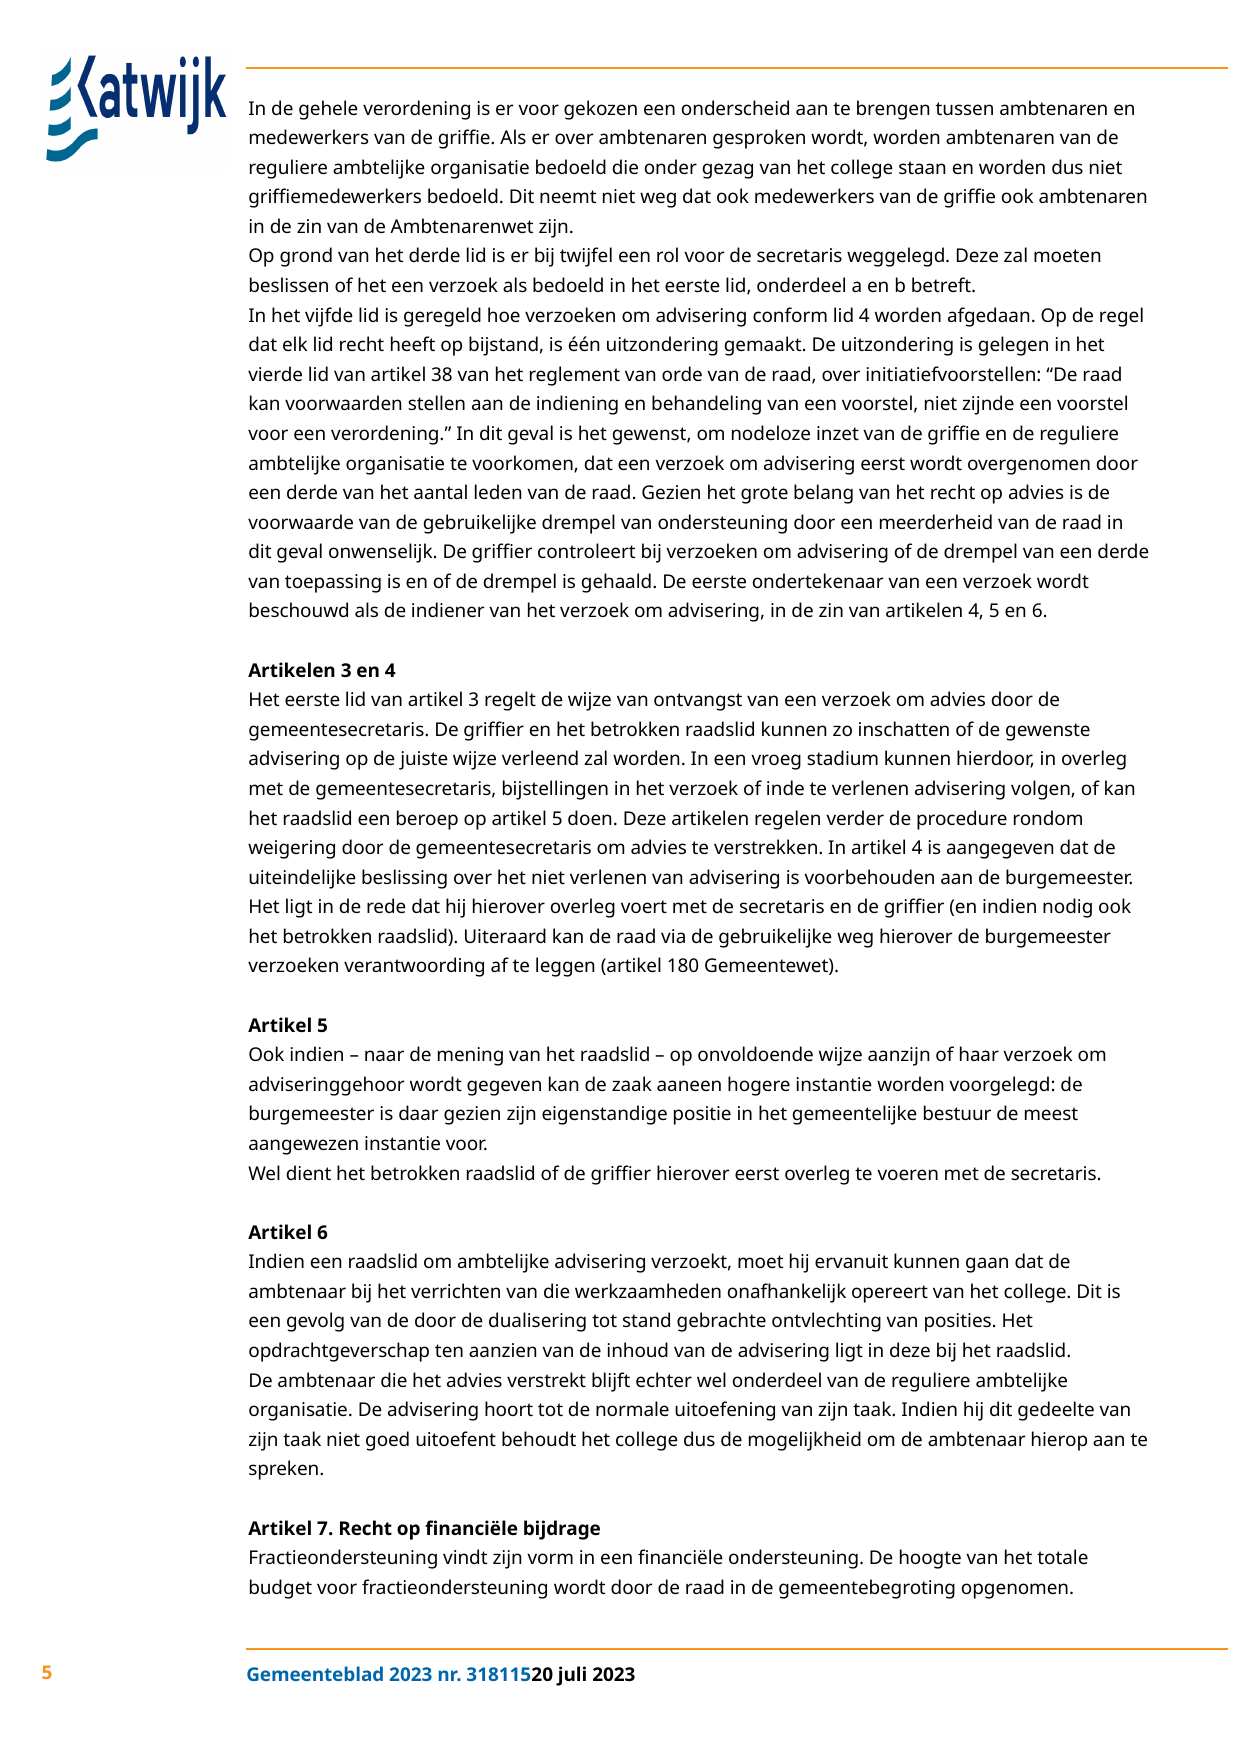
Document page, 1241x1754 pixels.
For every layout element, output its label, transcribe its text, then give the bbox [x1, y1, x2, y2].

text Fractieondersteuning vindt zijn vorm in een financiële ondersteuning. De hoogte van het totale budget voor fractieondersteuning wordt door de raad in de gemeentebegroting opgenomen. [248, 1544, 1152, 1600]
text Ook indien – naar de mening van het raadslid – op onvoldoende wijze aanzijn of haar verzoek om adviseringgehoor wordt gegeven kan de zaak aaneen hogere instantie worden voorgelegd: de burgemeester is daar gezien zijn eigenstandige positie in het gemeentelijke bestuur de meest aangewezen instantie voor. [248, 1041, 1152, 1156]
text De ambtenaar die het advies verstrekt blijft echter wel onderdeel van de reguliere ambtelijke organisatie. De advisering hoort tot de normale uitoefening van zijn taak. Indien hij dit gedeelte van zijn taak niet goed uitoefent behoudt het college dus de mogelijkheid om de ambtenaar hierop aan te spreken. [248, 1367, 1152, 1481]
text Artikel 5 [248, 1012, 1152, 1038]
text In het vijfde lid is geregeld hoe verzoeken om advisering conform lid 4 worden afgedaan. Op de regel dat elk lid recht heeft op bijstand, is één uitzondering gemaakt. De uitzondering is gelegen in het vierde lid van artikel 38 van het reglement van orde van de raad, over initiatiefvoorstellen: “De raad kan voorwaarden stellen aan de indiening en behandeling van een voorstel, niet zijnde een voorstel voor een verordening.” In dit geval is het gewenst, om nodeloze inzet van de griffie en de reguliere ambtelijke organisatie te voorkomen, dat een verzoek om advisering eerst wordt overgenomen door een derde van het aantal leden van de raad. Gezien het grote belang van het recht op advies is de voorwaarde van de gebruikelijke drempel van ondersteuning door een meerderheid van de raad in dit geval onwenselijk. De griffier controleert bij verzoeken om advisering of de drempel van een derde van toepassing is en of de drempel is gehaald. De eerste ondertekenaar van een verzoek wordt beschouwd als de indiener van het verzoek om advisering, in de zin van artikelen 4, 5 en 6. [248, 302, 1152, 623]
text Artikel 7. Recht op financiële bijdrage [248, 1515, 1152, 1541]
text Op grond van het derde lid is er bij twijfel een rol voor de secretaris weggelegd. Deze zal moeten beslissen of het een verzoek als bedoeld in het eerste lid, onderdeel a en b betreft. [248, 243, 1152, 298]
text Wel dient het betrokken raadslid of de griffier hierover eerst overleg te voeren met de secretaris. [248, 1160, 1152, 1186]
picture [41, 47, 231, 172]
text Indien een raadslid om ambtelijke advisering verzoekt, moet hij ervanuit kunnen gaan dat de ambtenaar bij het verrichten van die werkzaamheden onafhankelijk opereert van het college. Dit is een gevolg van de door de dualisering tot stand gebrachte ontvlechting van posities. Het opdrachtgeverschap ten aanzien van de inhoud van de advisering ligt in deze bij het raadslid. [248, 1248, 1152, 1363]
text Het eerste lid van artikel 3 regelt de wijze van ontvangst van een verzoek om advies door de gemeentesecretaris. De griffier en het betrokken raadslid kunnen zo inschatten of de gewenste advisering op de juiste wijze verleend zal worden. In een vroeg stadium kunnen hierdoor, in overleg met de gemeentesecretaris, bijstellingen in het verzoek of inde te verlenen advisering volgen, of kan het raadslid een beroep op artikel 5 doen. Deze artikelen regelen verder de procedure rondom weigering door de gemeentesecretaris om advies te verstrekken. In artikel 4 is aangegeven dat de uiteindelijke beslissing over het niet verlenen van advisering is voorbehouden aan de burgemeester. Het ligt in de rede dat hij hierover overleg voert met de secretaris en de griffier (en indien nodig ook het betrokken raadslid). Uiteraard kan de raad via de gebruikelijke weg hierover de burgemeester verzoeken verantwoording af te leggen (artikel 180 Gemeentewet). [248, 686, 1152, 978]
text Artikel 6 [248, 1219, 1152, 1245]
text In de gehele verordening is er voor gekozen een onderscheid aan te brengen tussen ambtenaren en medewerkers van de griffie. Als er over ambtenaren gesproken wordt, worden ambtenaren van de reguliere ambtelijke organisatie bedoeld die onder gezag van het college staan en worden dus niet griffiemedewerkers bedoeld. Dit neemt niet weg dat ook medewerkers van de griffie ook ambtenaren in de zin van de Ambtenarenwet zijn. [248, 95, 1152, 239]
text Artikelen 3 en 4 [248, 657, 1152, 683]
